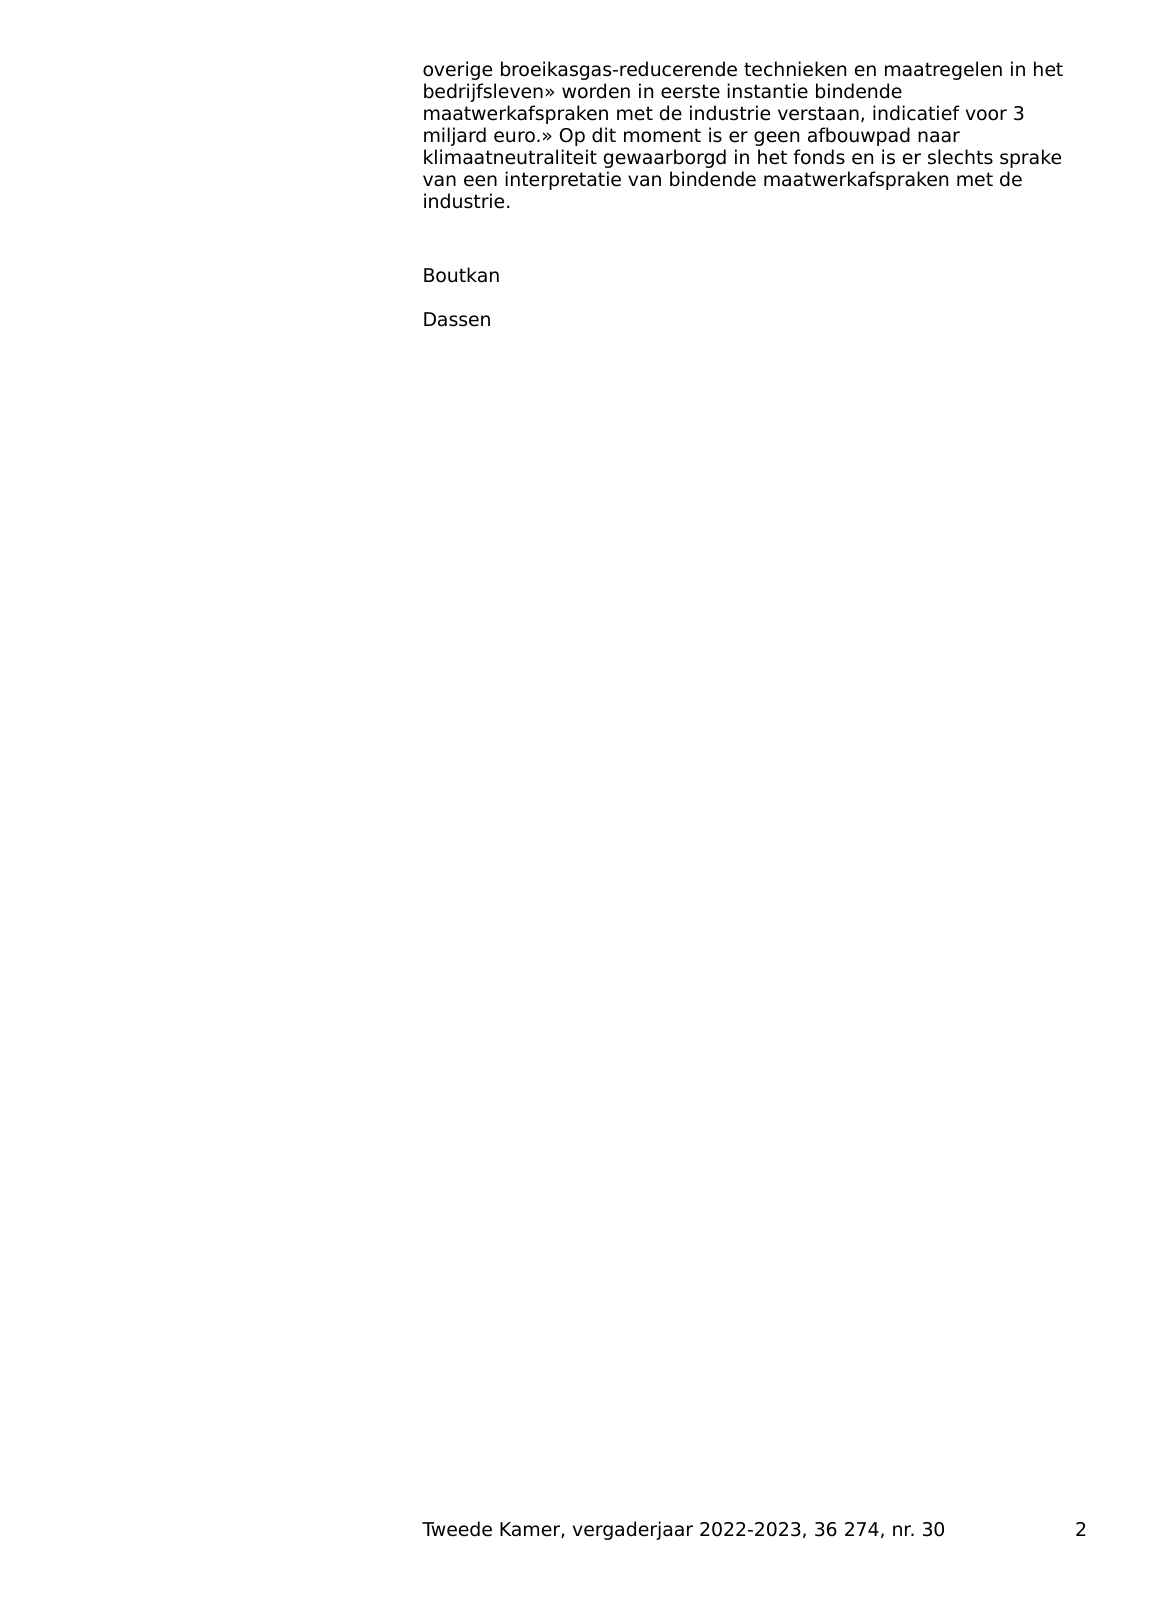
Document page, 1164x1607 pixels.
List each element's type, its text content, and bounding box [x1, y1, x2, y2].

text Boutkan Dassen [422, 243, 1087, 331]
text overige broeikasgas-reducerende technieken en maatregelen in het bedrijfsleven» worden in eerste instantie bindende maatwerkafspraken met de industrie verstaan, indicatief voor 3 miljard euro.» Op dit moment is er geen afbouwpad naar klimaatneutraliteit gewaarborgd in het fonds en is er slechts sprake van een interpretatie van bindende maatwerkafspraken met de industrie. [422, 59, 1087, 213]
